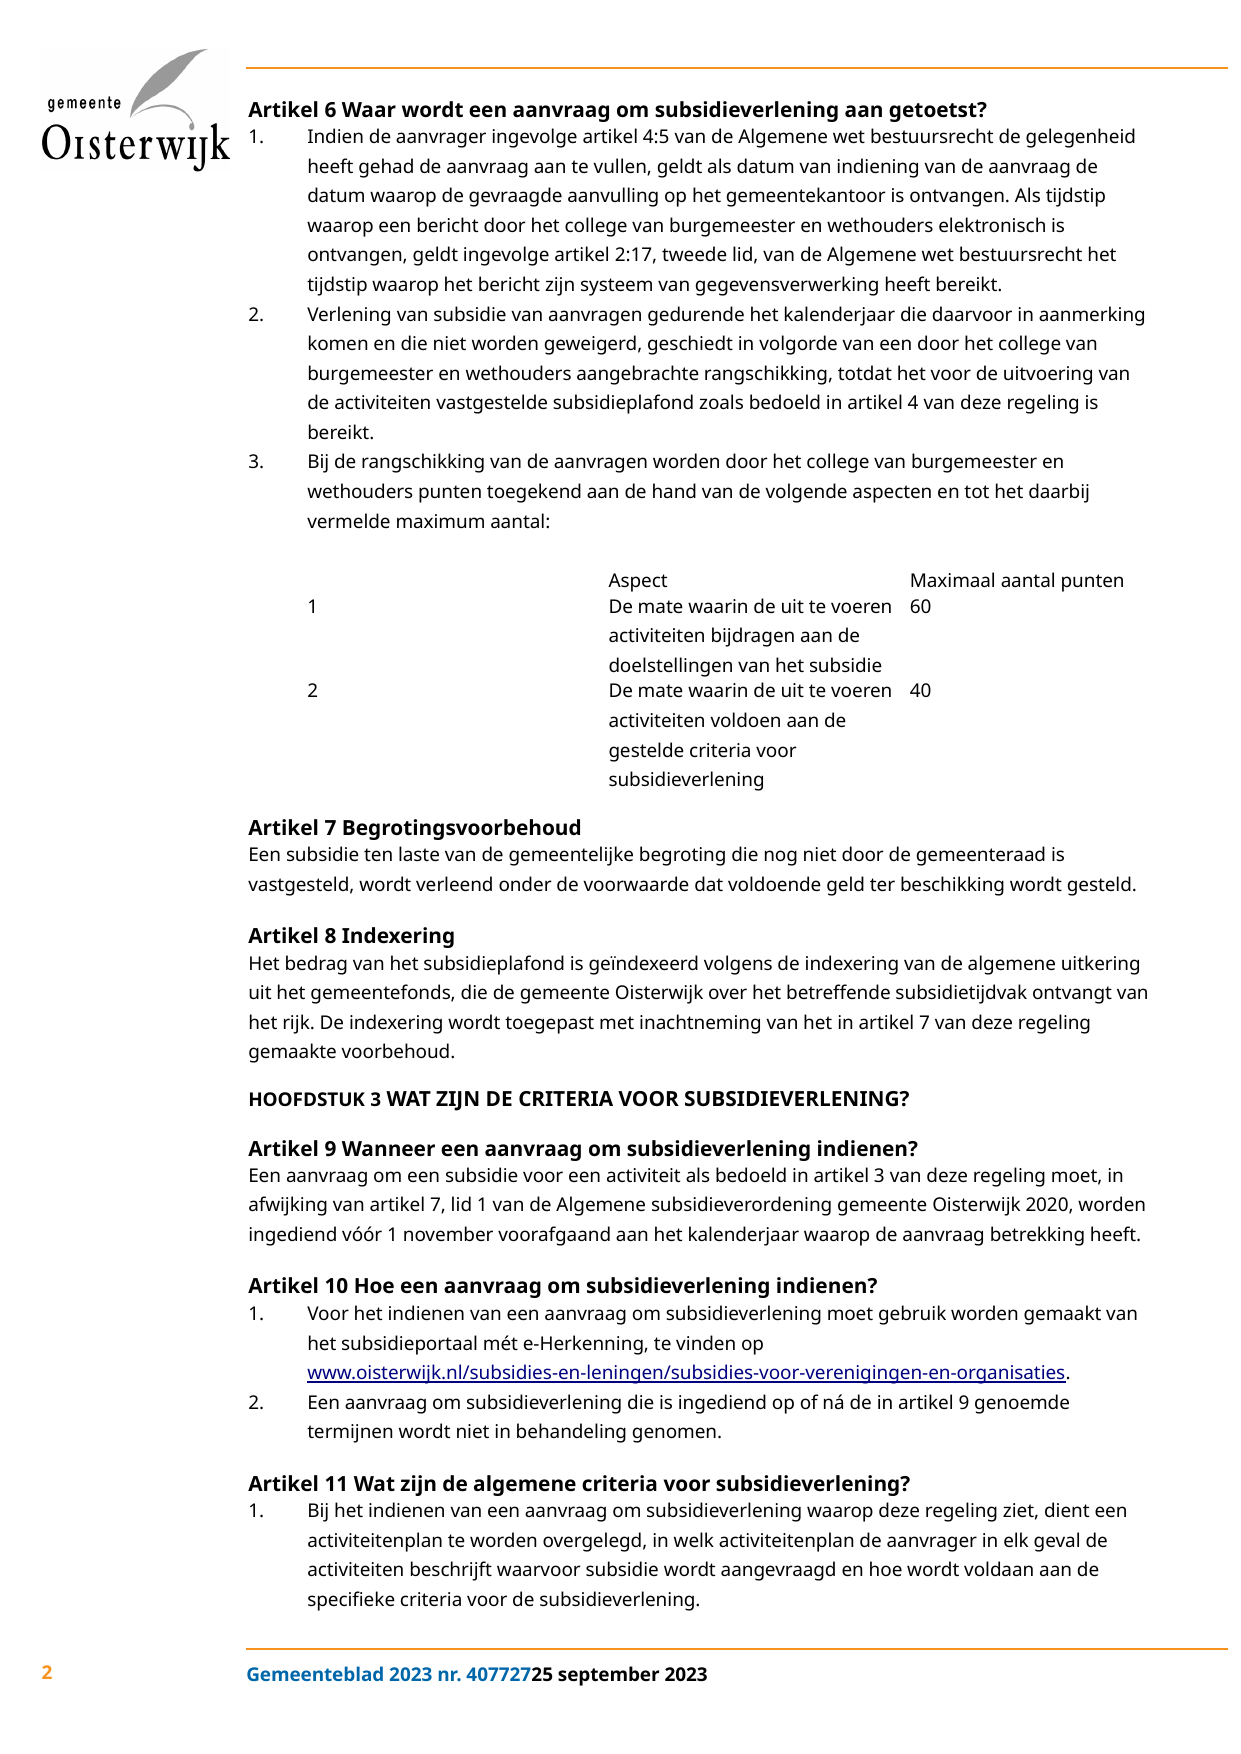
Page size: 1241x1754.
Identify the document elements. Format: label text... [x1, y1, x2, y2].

table_cell 2 [307, 678, 608, 792]
list Indien de aanvrager ingevolge artikel 4:5 van de Algemene wet bestuursrecht de gelegenheid heeft gehad de aanvraag aan te vullen, geldt als datum van indiening van de aanvraag de datum waarop de gevraagde aanvulling op het gemeentekantoor is ontvangen. Als tijdstip waarop een bericht door het college van burgemeester en wethouders elektronisch is ontvangen, geldt ingevolge artikel 2:17, tweede lid, van de Algemene wet bestuursrecht het tijdstip waarop het bericht zijn systeem van gegevensverwerking heeft bereikt. [248, 123, 1152, 297]
text Het bedrag van het subsidieplafond is geïndexeerd volgens de indexering van de algemene uitkering uit het gemeentefonds, die de gemeente Oisterwijk over het betreffende subsidietijdvak ontvangt van het rijk. De indexering wordt toegepast met inachtneming van het in artikel 7 van deze regeling gemaakte voorbehoud. [248, 950, 1152, 1064]
table_cell De mate waarin de uit te voeren activiteiten bijdragen aan de doelstellingen van het subsidie [608, 593, 909, 678]
list Verlening van subsidie van aanvragen gedurende het kalenderjaar die daarvoor in aanmerking komen en die niet worden geweigerd, geschiedt in volgorde van een door het college van burgemeester en wethouders aangebrachte rangschikking, totdat het voor de uitvoering van de activiteiten vastgestelde subsidieplafond zoals bedoeld in artikel 4 van deze regeling is bereikt. [248, 301, 1152, 445]
text Artikel 10 Hoe een aanvraag om subsidieverlening indienen? [248, 1272, 1152, 1300]
table_cell De mate waarin de uit te voeren activiteiten voldoen aan de gestelde criteria voor subsidieverlening [608, 678, 909, 792]
text HOOFDSTUK 3 WAT ZIJN DE CRITERIA VOOR SUBSIDIEVERLENING? [248, 1084, 1152, 1113]
text Artikel 8 Indexering [248, 922, 1152, 950]
list Bij de rangschikking van de aanvragen worden door het college van burgemeester en wethouders punten toegekend aan de hand van de volgende aspecten en tot het daarbij vermelde maximum aantal: [248, 449, 1152, 533]
picture [41, 47, 231, 172]
table_header Aspect [608, 567, 909, 593]
table_cell 60 [910, 593, 1211, 678]
table_cell 1 [307, 593, 608, 678]
list Bij het indienen van een aanvraag om subsidieverlening waarop deze regeling ziet, dient een activiteitenplan te worden overgelegd, in welk activiteitenplan de aanvrager in elk geval de activiteiten beschrijft waarvoor subsidie wordt aangevraagd en hoe wordt voldaan aan de specifieke criteria voor de subsidieverlening. [248, 1497, 1152, 1612]
text Een aanvraag om een subsidie voor een activiteit als bedoeld in artikel 3 van deze regeling moet, in afwijking van artikel 7, lid 1 van de Algemene subsidieverordening gemeente Oisterwijk 2020, worden ingediend vóór 1 november voorafgaand aan het kalenderjaar waarop de aanvraag betrekking heeft. [248, 1162, 1152, 1247]
text Een subsidie ten laste van de gemeentelijke begroting die nog niet door de gemeenteraad is vastgesteld, wordt verleend onder de voorwaarde dat voldoende geld ter beschikking wordt gesteld. [248, 842, 1152, 897]
list Een aanvraag om subsidieverlening die is ingediend op of ná de in artikel 9 genoemde termijnen wordt niet in behandeling genomen. [248, 1389, 1152, 1444]
list Voor het indienen van een aanvraag om subsidieverlening moet gebruik worden gemaakt van het subsidieportaal mét e-Herkenning, te vinden op www.oisterwijk.nl/subsidies-en-leningen/subsidies-voor-verenigingen-en-organisaties. [248, 1300, 1152, 1385]
table_header Maximaal aantal punten [910, 567, 1211, 593]
table_cell 40 [910, 678, 1211, 792]
text Artikel 7 Begrotingsvoorbehoud [248, 813, 1152, 842]
text Artikel 9 Wanneer een aanvraag om subsidieverlening indienen? [248, 1134, 1152, 1162]
text Artikel 11 Wat zijn de algemene criteria voor subsidieverlening? [248, 1469, 1152, 1497]
text Artikel 6 Waar wordt een aanvraag om subsidieverlening aan getoetst? [248, 95, 1152, 123]
table_header [307, 567, 608, 593]
